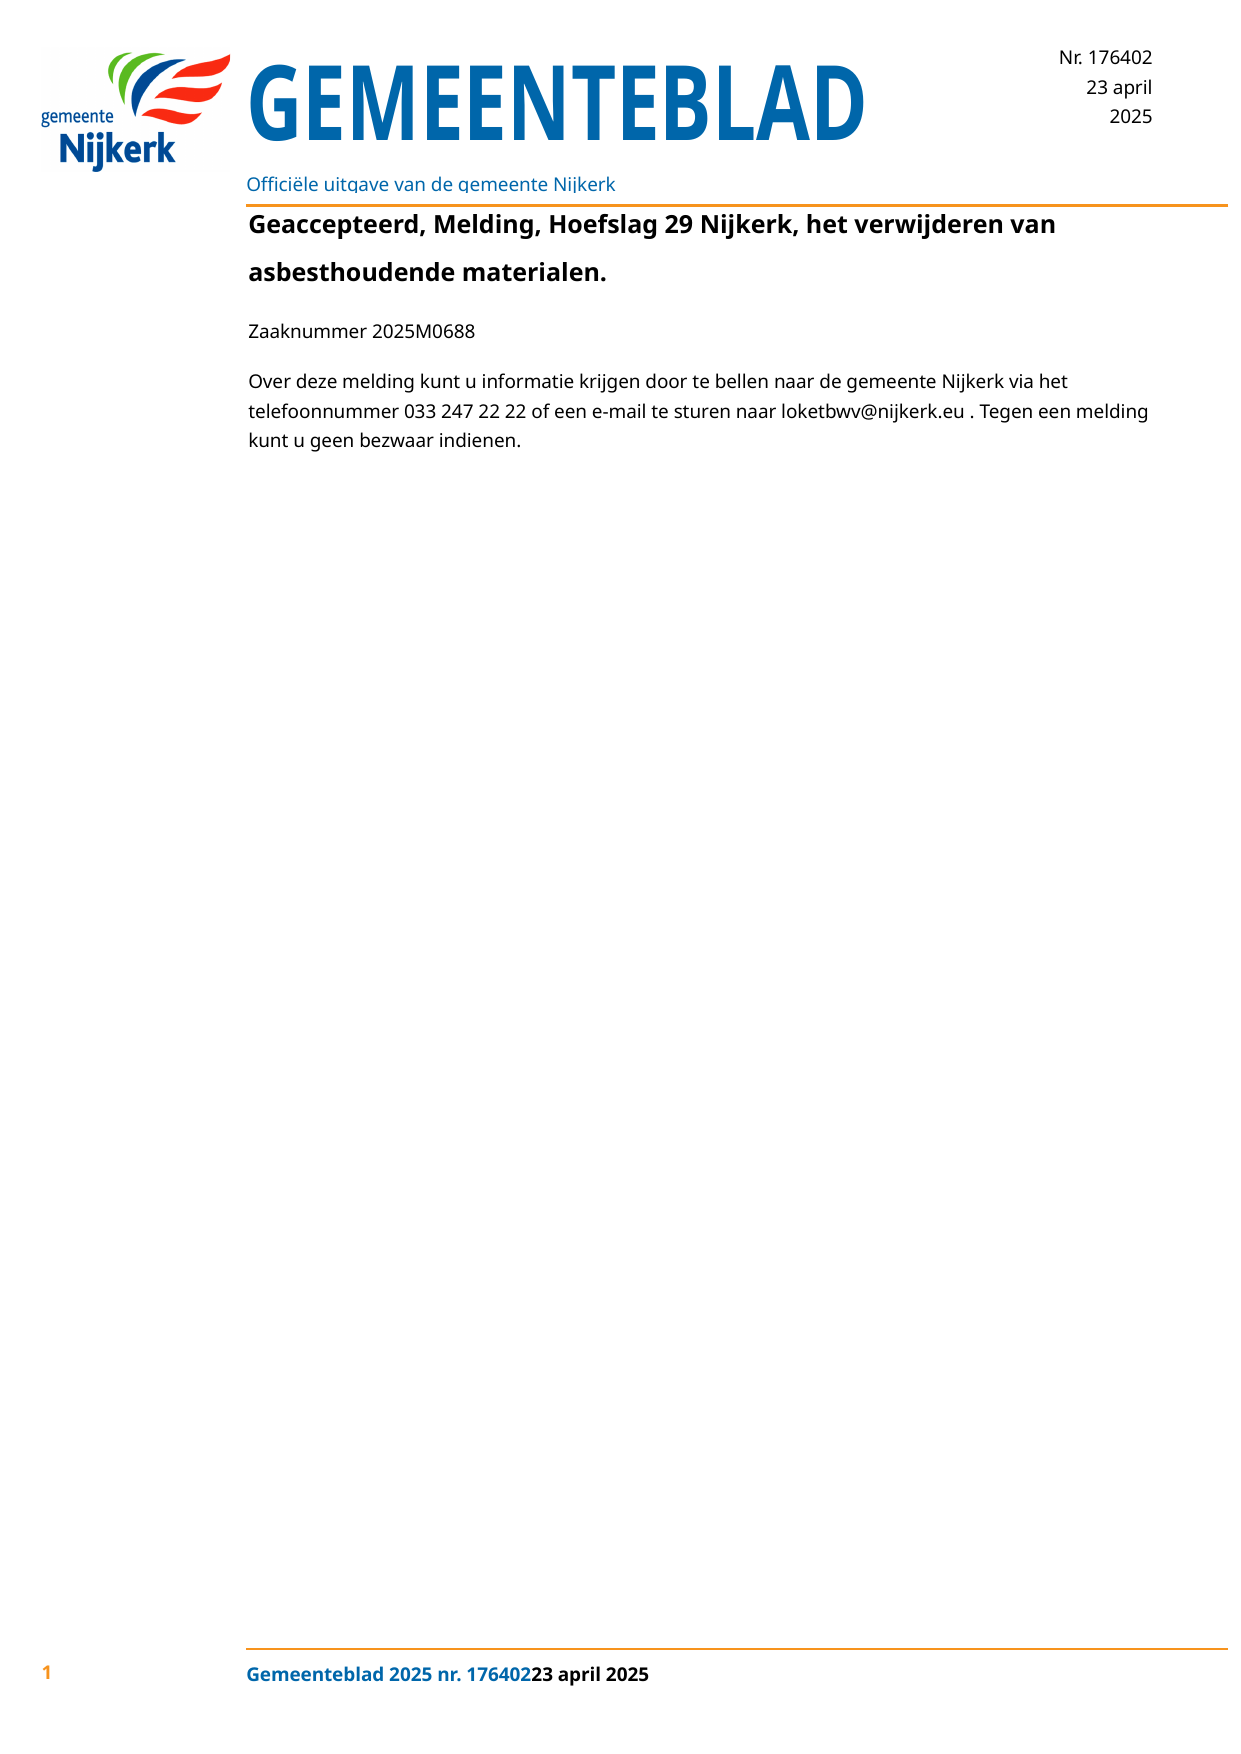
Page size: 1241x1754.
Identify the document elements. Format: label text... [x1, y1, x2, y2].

text Over deze melding kunt u informatie krijgen door te bellen naar de gemeente Nijkerk via het telefoonnummer 033 247 22 22 of een e-mail te sturen naar loketbwv@nijkerk.eu . Tegen een melding kunt u geen bezwaar indienen. [248, 368, 1152, 453]
picture [41, 47, 231, 172]
text Zaaknummer 2025M0688 [248, 318, 1152, 344]
text Geaccepteerd, Melding, Hoefslag 29 Nijkerk, het verwijderen van asbesthoudende materialen. [248, 207, 1152, 288]
